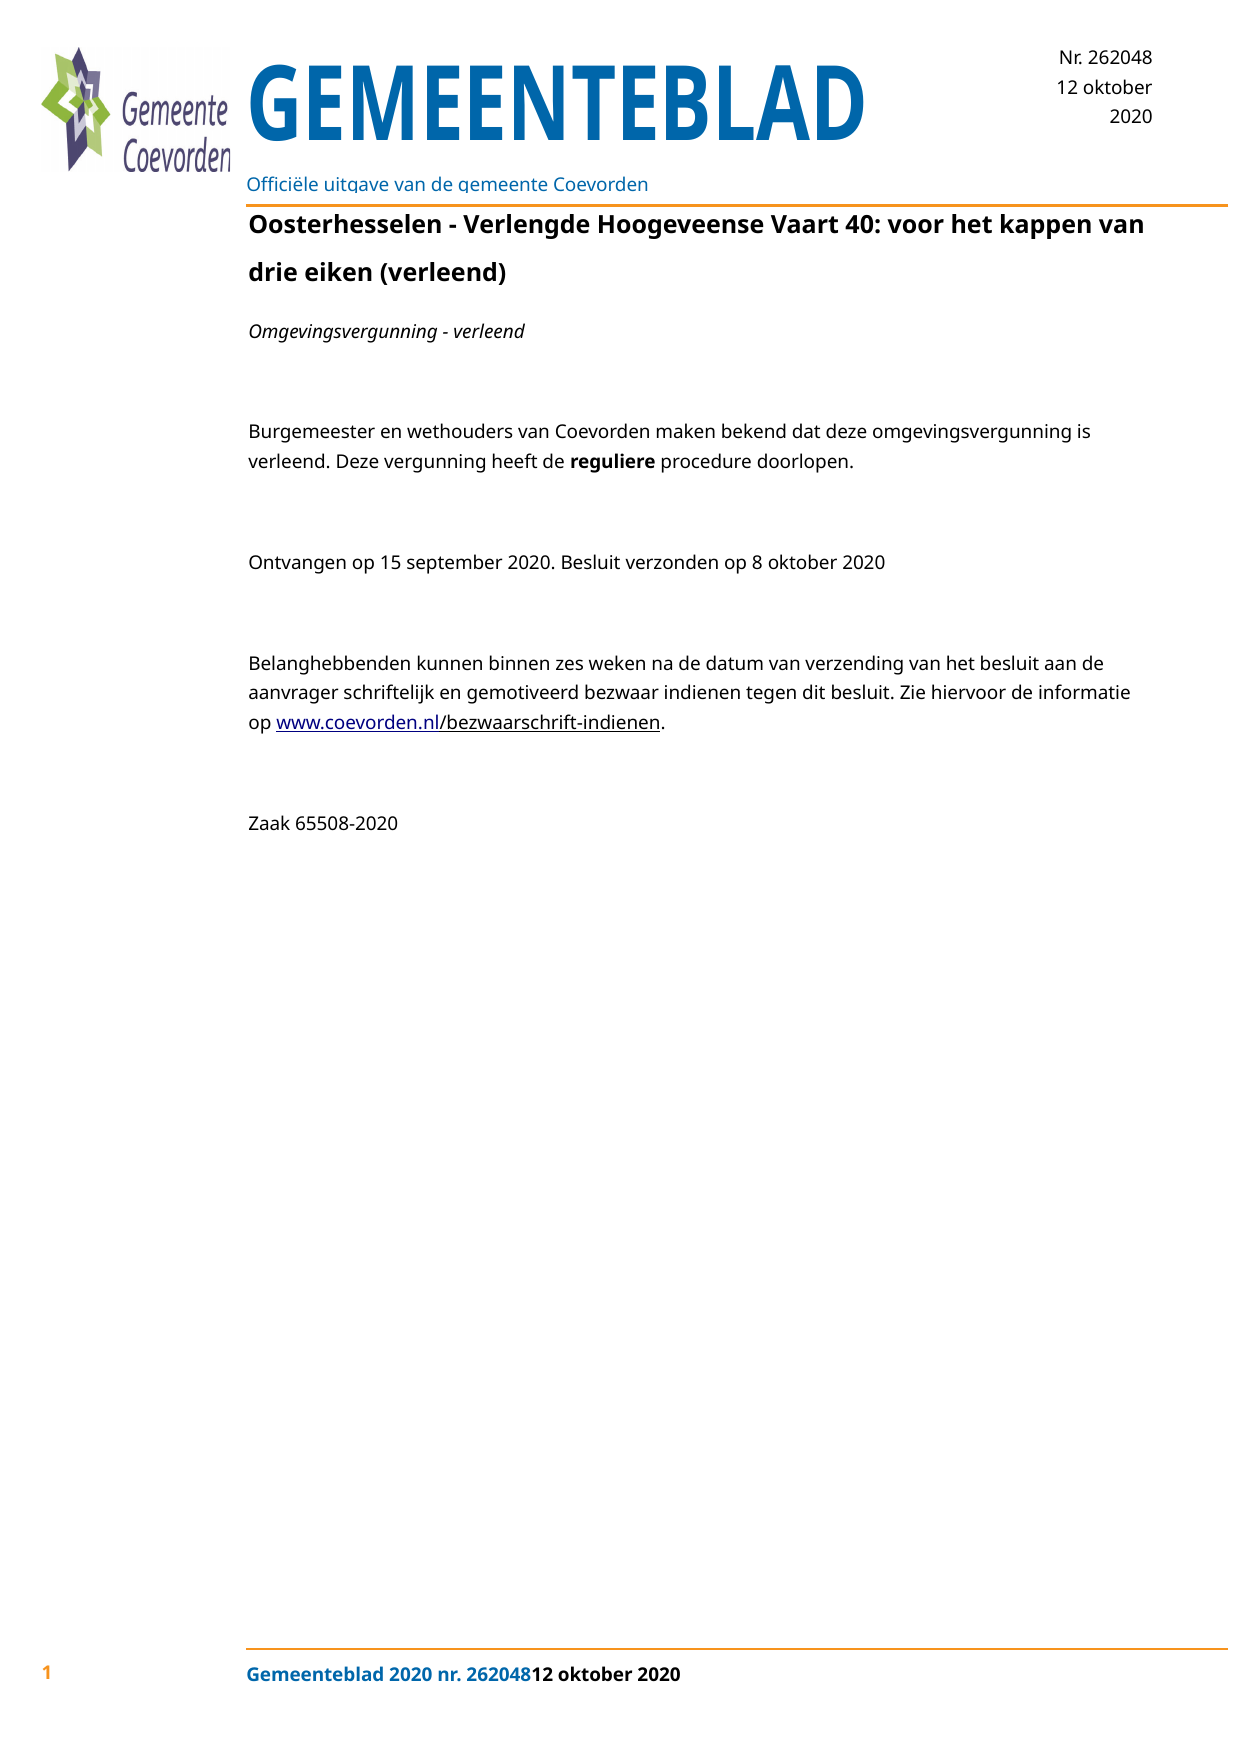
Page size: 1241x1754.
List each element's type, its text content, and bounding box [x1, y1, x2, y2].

text Burgemeester en wethouders van Coevorden maken bekend dat deze omgevingsvergunning is verleend. Deze vergunning heeft de reguliere procedure doorlopen. [248, 419, 1152, 474]
text Oosterhesselen - Verlengde Hoogeveense Vaart 40: voor het kappen van drie eiken (verleend) [248, 207, 1152, 288]
picture [41, 47, 231, 172]
text Ontvangen op 15 september 2020. Besluit verzonden op 8 oktober 2020 [248, 549, 1152, 575]
text Zaak 65508-2020 [248, 810, 1152, 836]
text Belanghebbenden kunnen binnen zes weken na de datum van verzending van het besluit aan de aanvrager schriftelijk en gemotiveerd bezwaar indienen tegen dit besluit. Zie hiervoor de informatie op www.coevorden.nl/bezwaarschrift-indienen. [248, 650, 1152, 735]
text Omgevingsvergunning - verleend [248, 318, 1152, 344]
